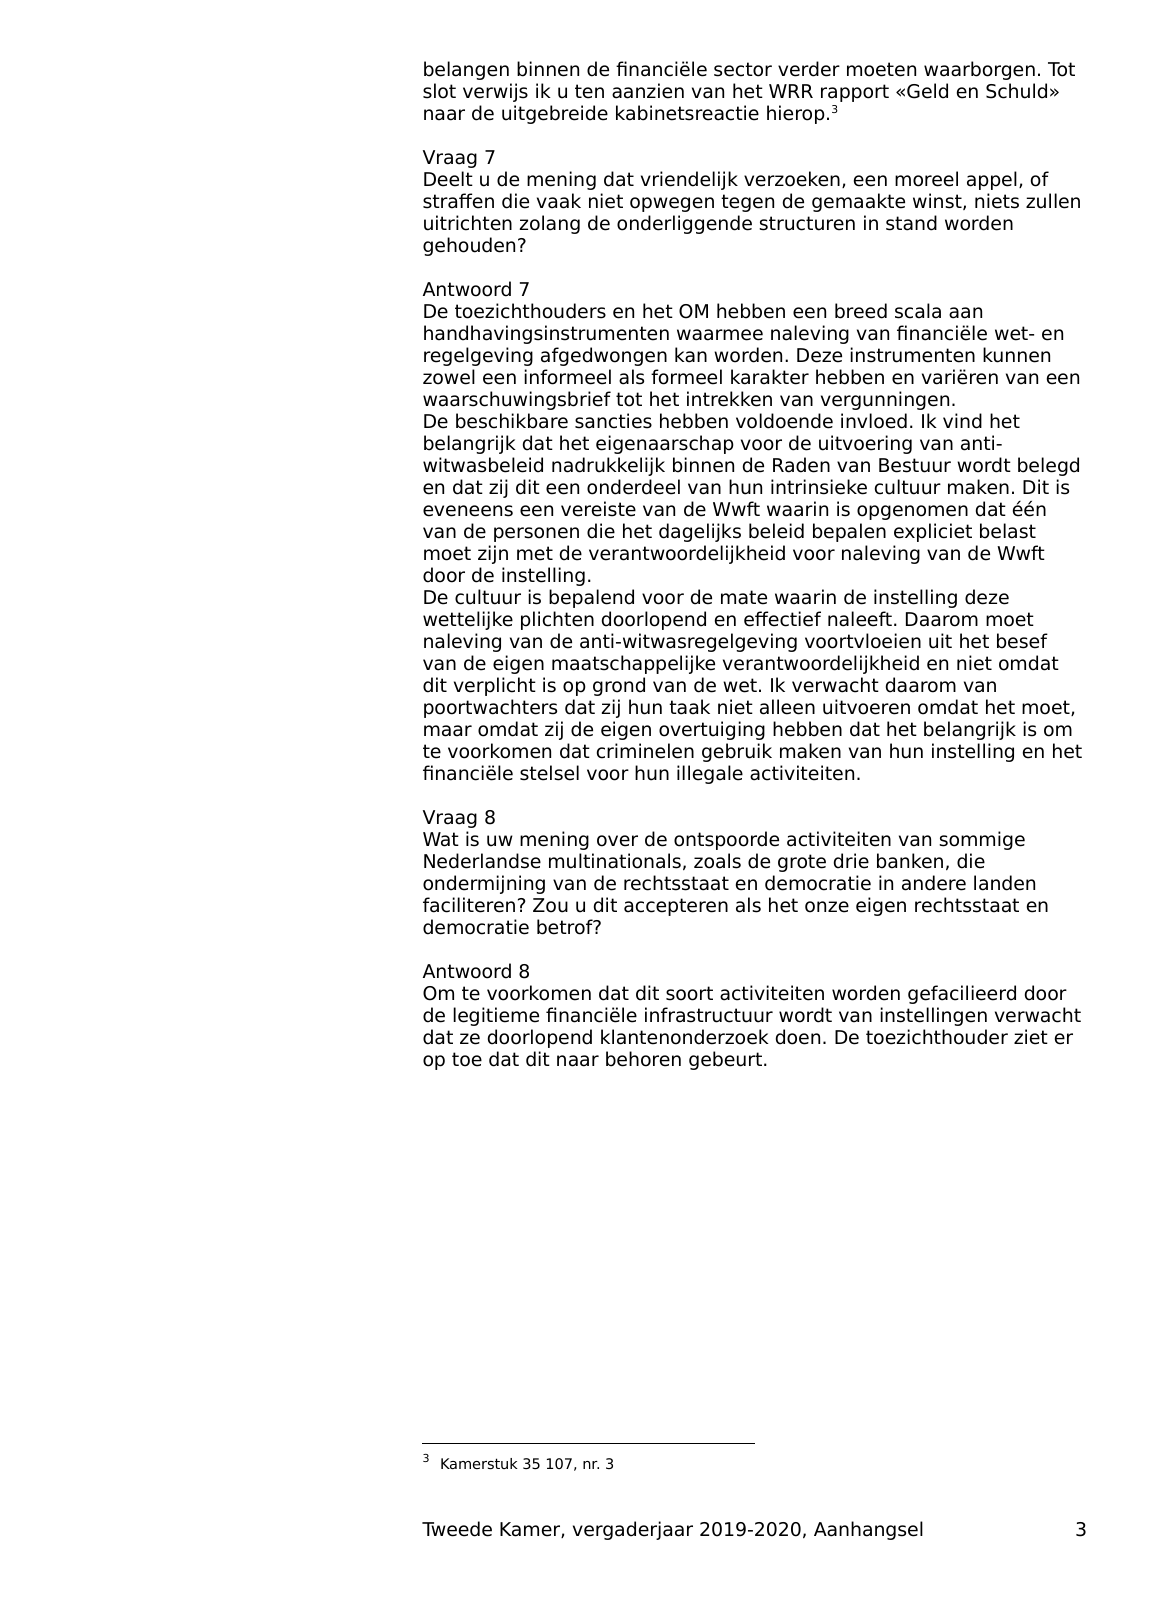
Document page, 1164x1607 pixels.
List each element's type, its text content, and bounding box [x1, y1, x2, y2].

text Vraag 7 [422, 147, 1087, 169]
text Vraag 8 [422, 807, 1087, 829]
text Kamerstuk 35 107, nr. 3 [422, 1452, 1087, 1474]
text belangen binnen de financiële sector verder moeten waarborgen. Tot slot verwijs ik u ten aanzien van het WRR rapport «Geld en Schuld» naar de uitgebreide kabinetsreactie hierop. [422, 59, 1087, 125]
text Deelt u de mening dat vriendelijk verzoeken, een moreel appel, of straffen die vaak niet opwegen tegen de gemaakte winst, niets zullen uitrichten zolang de onderliggende structuren in stand worden gehouden? [422, 169, 1087, 257]
text Wat is uw mening over de ontspoorde activiteiten van sommige Nederlandse multinationals, zoals de grote drie banken, die ondermijning van de rechtsstaat en democratie in andere landen faciliteren? Zou u dit accepteren als het onze eigen rechtsstaat en democratie betrof? [422, 829, 1087, 939]
text Om te voorkomen dat dit soort activiteiten worden gefacilieerd door de legitieme financiële infrastructuur wordt van instellingen verwacht dat ze doorlopend klantenonderzoek doen. De toezichthouder ziet er op toe dat dit naar behoren gebeurt. [422, 983, 1087, 1071]
text Antwoord 8 [422, 961, 1087, 983]
text De toezichthouders en het OM hebben een breed scala aan handhavingsinstrumenten waarmee naleving van financiële wet- en regelgeving afgedwongen kan worden. Deze instrumenten kunnen zowel een informeel als formeel karakter hebben en variëren van een waarschuwingsbrief tot het intrekken van vergunningen. [422, 301, 1087, 411]
text De cultuur is bepalend voor de mate waarin de instelling deze wettelijke plichten doorlopend en effectief naleeft. Daarom moet naleving van de anti-witwasregelgeving voortvloeien uit het besef van de eigen maatschappelijke verantwoordelijkheid en niet omdat dit verplicht is op grond van de wet. Ik verwacht daarom van poortwachters dat zij hun taak niet alleen uitvoeren omdat het moet, maar omdat zij de eigen overtuiging hebben dat het belangrijk is om te voorkomen dat criminelen gebruik maken van hun instelling en het financiële stelsel voor hun illegale activiteiten. [422, 587, 1087, 785]
text Antwoord 7 [422, 279, 1087, 301]
text De beschikbare sancties hebben voldoende invloed. Ik vind het belangrijk dat het eigenaarschap voor de uitvoering van anti-witwasbeleid nadrukkelijk binnen de Raden van Bestuur wordt belegd en dat zij dit een onderdeel van hun intrinsieke cultuur maken. Dit is eveneens een vereiste van de Wwft waarin is opgenomen dat één van de personen die het dagelijks beleid bepalen expliciet belast moet zijn met de verantwoordelijkheid voor naleving van de Wwft door de instelling. [422, 411, 1087, 587]
